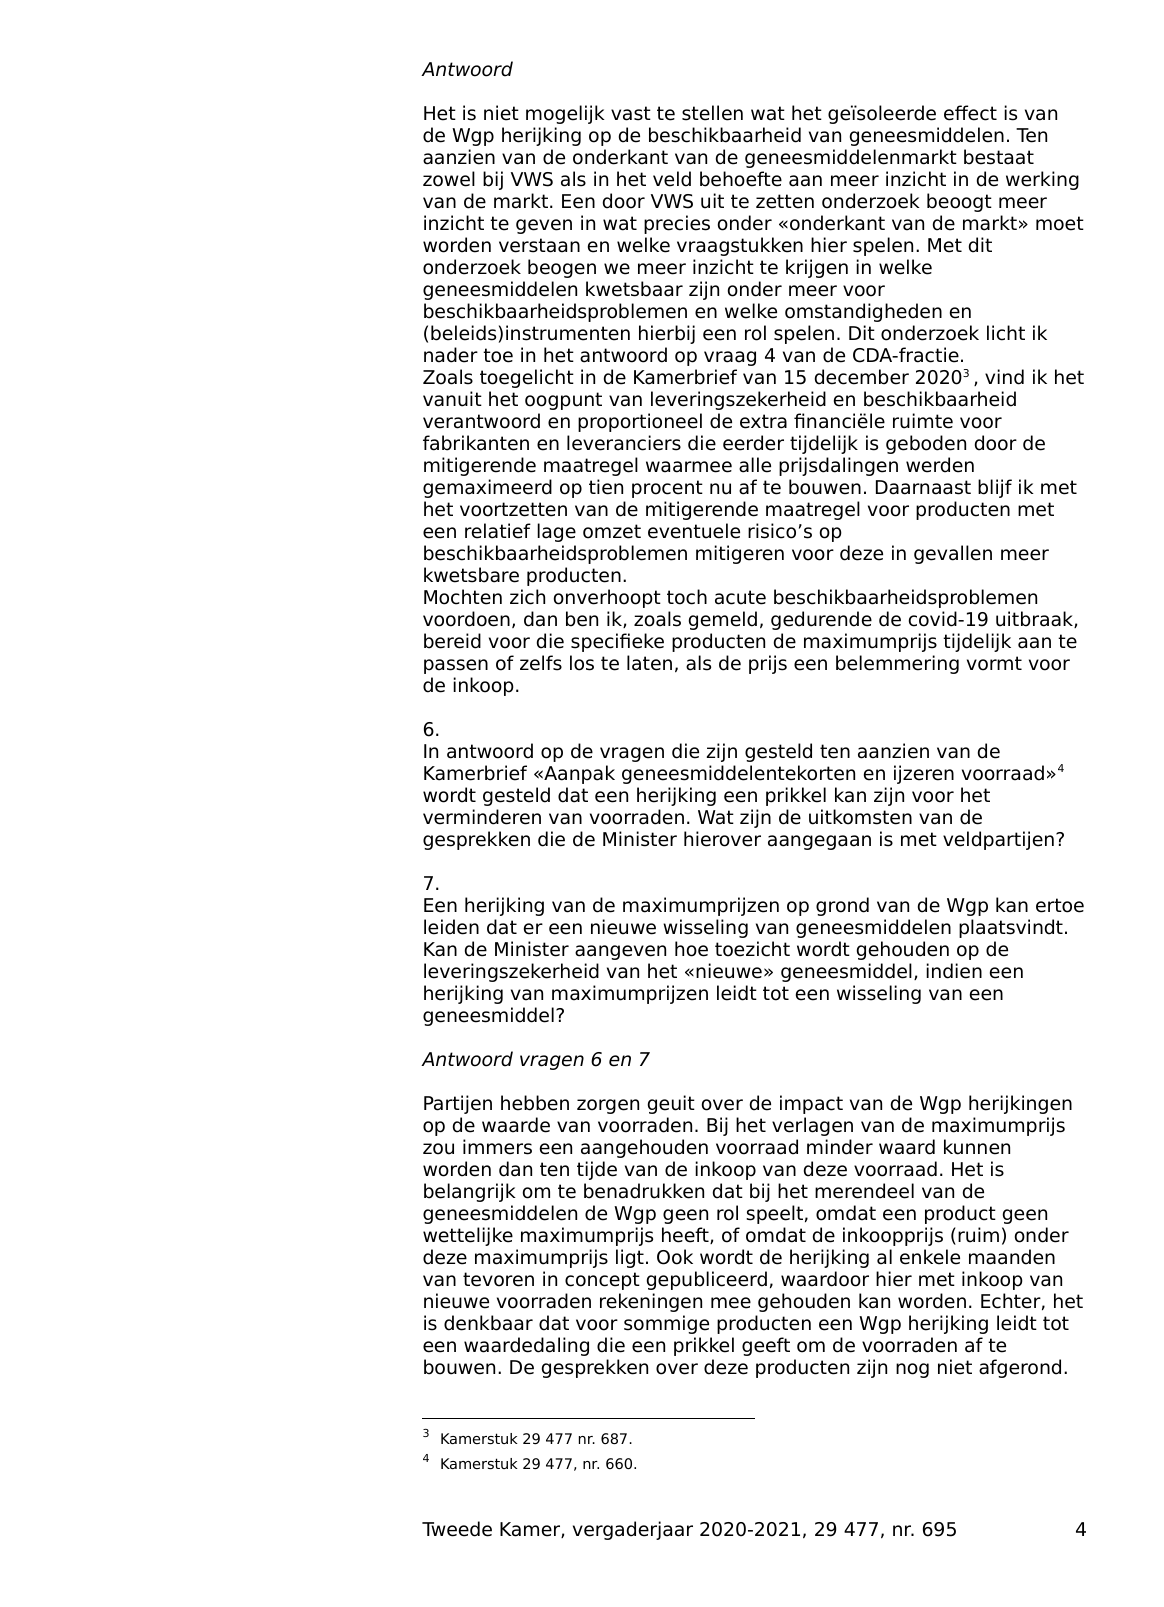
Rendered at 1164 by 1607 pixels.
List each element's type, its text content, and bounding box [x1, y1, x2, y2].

text Zoals toegelicht in de Kamerbrief van 15 december 2020, vind ik het vanuit het oogpunt van leveringszekerheid en beschikbaarheid verantwoord en proportioneel de extra financiële ruimte voor fabrikanten en leveranciers die eerder tijdelijk is geboden door de mitigerende maatregel waarmee alle prijsdalingen werden gemaximeerd op tien procent nu af te bouwen. Daarnaast blijf ik met het voortzetten van de mitigerende maatregel voor producten met een relatief lage omzet eventuele risico’s op beschikbaarheidsproblemen mitigeren voor deze in gevallen meer kwetsbare producten. [422, 367, 1087, 587]
text Een herijking van de maximumprijzen op grond van de Wgp kan ertoe leiden dat er een nieuwe wisseling van geneesmiddelen plaatsvindt. Kan de Minister aangeven hoe toezicht wordt gehouden op de leveringszekerheid van het «nieuwe» geneesmiddel, indien een herijking van maximumprijzen leidt tot een wisseling van een geneesmiddel? [422, 895, 1087, 1027]
text 7. [422, 873, 1087, 895]
text In antwoord op de vragen die zijn gesteld ten aanzien van de Kamerbrief «Aanpak geneesmiddelentekorten en ijzeren voorraad» wordt gesteld dat een herijking een prikkel kan zijn voor het verminderen van voorraden. Wat zijn de uitkomsten van de gesprekken die de Minister hierover aangegaan is met veldpartijen? [422, 741, 1087, 851]
text Het is niet mogelijk vast te stellen wat het geïsoleerde effect is van de Wgp herijking op de beschikbaarheid van geneesmiddelen. Ten aanzien van de onderkant van de geneesmiddelenmarkt bestaat zowel bij VWS als in het veld behoefte aan meer inzicht in de werking van de markt. Een door VWS uit te zetten onderzoek beoogt meer inzicht te geven in wat precies onder «onderkant van de markt» moet worden verstaan en welke vraagstukken hier spelen. Met dit onderzoek beogen we meer inzicht te krijgen in welke geneesmiddelen kwetsbaar zijn onder meer voor beschikbaarheidsproblemen en welke omstandigheden en (beleids)instrumenten hierbij een rol spelen. Dit onderzoek licht ik nader toe in het antwoord op vraag 4 van de CDA-fractie. [422, 103, 1087, 367]
text Mochten zich onverhoopt toch acute beschikbaarheidsproblemen voordoen, dan ben ik, zoals gemeld, gedurende de covid-19 uitbraak, bereid voor die specifieke producten de maximumprijs tijdelijk aan te passen of zelfs los te laten, als de prijs een belemmering vormt voor de inkoop. [422, 587, 1087, 697]
text Kamerstuk 29 477, nr. 660. [422, 1452, 1087, 1474]
text Partijen hebben zorgen geuit over de impact van de Wgp herijkingen op de waarde van voorraden. Bij het verlagen van de maximumprijs zou immers een aangehouden voorraad minder waard kunnen worden dan ten tijde van de inkoop van deze voorraad. Het is belangrijk om te benadrukken dat bij het merendeel van de geneesmiddelen de Wgp geen rol speelt, omdat een product geen wettelijke maximumprijs heeft, of omdat de inkoopprijs (ruim) onder deze maximumprijs ligt. Ook wordt de herijking al enkele maanden van tevoren in concept gepubliceerd, waardoor hier met inkoop van nieuwe voorraden rekeningen mee gehouden kan worden. Echter, het is denkbaar dat voor sommige producten een Wgp herijking leidt tot een waardedaling die een prikkel geeft om de voorraden af te bouwen. De gesprekken over deze producten zijn nog niet afgerond. [422, 1093, 1087, 1379]
text 6. [422, 719, 1087, 741]
text Kamerstuk 29 477 nr. 687. [422, 1427, 1087, 1449]
subtitle Antwoord vragen 6 en 7 [422, 1049, 1087, 1071]
subtitle Antwoord [422, 59, 1087, 81]
